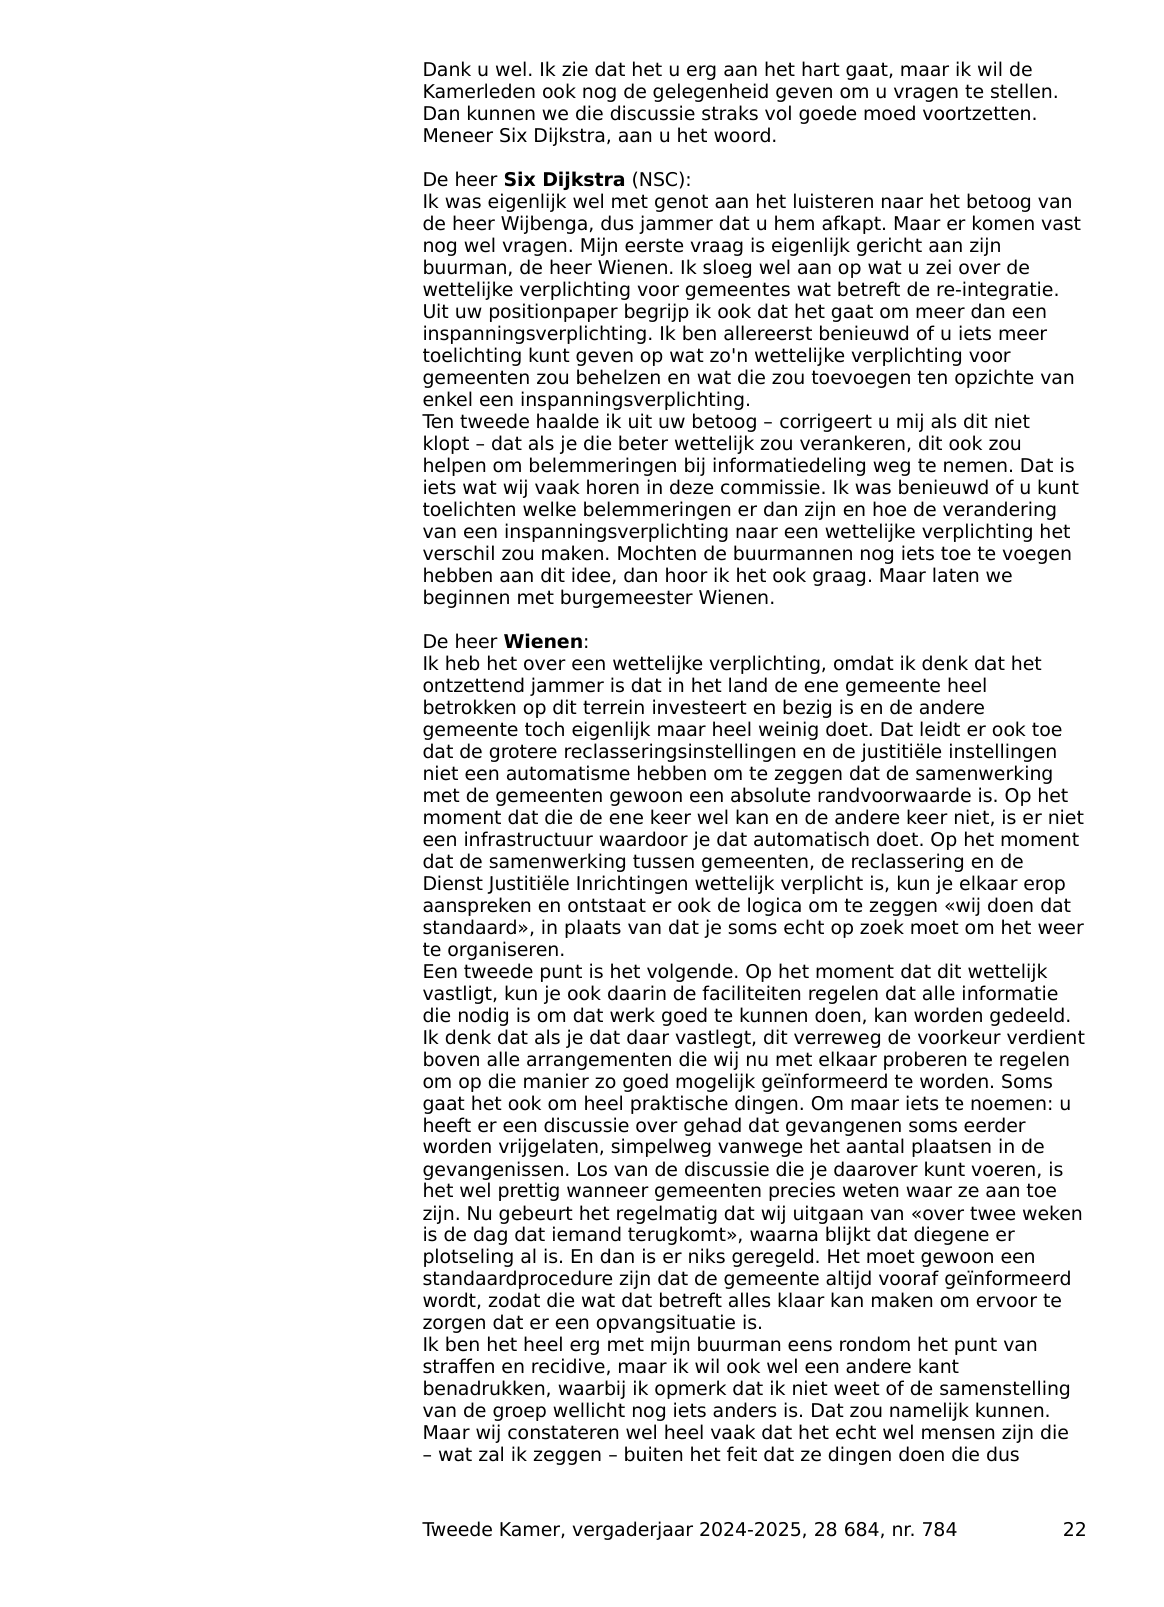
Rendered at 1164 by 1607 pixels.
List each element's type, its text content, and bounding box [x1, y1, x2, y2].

text De heer Six Dijkstra (NSC): [422, 169, 1087, 191]
text Ik was eigenlijk wel met genot aan het luisteren naar het betoog van de heer Wijbenga, dus jammer dat u hem afkapt. Maar er komen vast nog wel vragen. Mijn eerste vraag is eigenlijk gericht aan zijn buurman, de heer Wienen. Ik sloeg wel aan op wat u zei over de wettelijke verplichting voor gemeentes wat betreft de re-integratie. Uit uw positionpaper begrijp ik ook dat het gaat om meer dan een inspanningsverplichting. Ik ben allereerst benieuwd of u iets meer toelichting kunt geven op wat zo'n wettelijke verplichting voor gemeenten zou behelzen en wat die zou toevoegen ten opzichte van enkel een inspanningsverplichting. [422, 191, 1087, 411]
text Ik heb het over een wettelijke verplichting, omdat ik denk dat het ontzettend jammer is dat in het land de ene gemeente heel betrokken op dit terrein investeert en bezig is en de andere gemeente toch eigenlijk maar heel weinig doet. Dat leidt er ook toe dat de grotere reclasseringsinstellingen en de justitiële instellingen niet een automatisme hebben om te zeggen dat de samenwerking met de gemeenten gewoon een absolute randvoorwaarde is. Op het moment dat die de ene keer wel kan en de andere keer niet, is er niet een infrastructuur waardoor je dat automatisch doet. Op het moment dat de samenwerking tussen gemeenten, de reclassering en de Dienst Justitiële Inrichtingen wettelijk verplicht is, kun je elkaar erop aanspreken en ontstaat er ook de logica om te zeggen «wij doen dat standaard», in plaats van dat je soms echt op zoek moet om het weer te organiseren. [422, 653, 1087, 961]
text De heer Wienen: [422, 631, 1087, 653]
text Ten tweede haalde ik uit uw betoog – corrigeert u mij als dit niet klopt – dat als je die beter wettelijk zou verankeren, dit ook zou helpen om belemmeringen bij informatiedeling weg te nemen. Dat is iets wat wij vaak horen in deze commissie. Ik was benieuwd of u kunt toelichten welke belemmeringen er dan zijn en hoe de verandering van een inspanningsverplichting naar een wettelijke verplichting het verschil zou maken. Mochten de buurmannen nog iets toe te voegen hebben aan dit idee, dan hoor ik het ook graag. Maar laten we beginnen met burgemeester Wienen. [422, 411, 1087, 609]
text Een tweede punt is het volgende. Op het moment dat dit wettelijk vastligt, kun je ook daarin de faciliteiten regelen dat alle informatie die nodig is om dat werk goed te kunnen doen, kan worden gedeeld. Ik denk dat als je dat daar vastlegt, dit verreweg de voorkeur verdient boven alle arrangementen die wij nu met elkaar proberen te regelen om op die manier zo goed mogelijk geïnformeerd te worden. Soms gaat het ook om heel praktische dingen. Om maar iets te noemen: u heeft er een discussie over gehad dat gevangenen soms eerder worden vrijgelaten, simpelweg vanwege het aantal plaatsen in de gevangenissen. Los van de discussie die je daarover kunt voeren, is het wel prettig wanneer gemeenten precies weten waar ze aan toe zijn. Nu gebeurt het regelmatig dat wij uitgaan van «over twee weken is de dag dat iemand terugkomt», waarna blijkt dat diegene er plotseling al is. En dan is er niks geregeld. Het moet gewoon een standaardprocedure zijn dat de gemeente altijd vooraf geïnformeerd wordt, zodat die wat dat betreft alles klaar kan maken om ervoor te zorgen dat er een opvangsituatie is. [422, 961, 1087, 1334]
text Dank u wel. Ik zie dat het u erg aan het hart gaat, maar ik wil de Kamerleden ook nog de gelegenheid geven om u vragen te stellen. Dan kunnen we die discussie straks vol goede moed voortzetten. Meneer Six Dijkstra, aan u het woord. [422, 59, 1087, 147]
text Ik ben het heel erg met mijn buurman eens rondom het punt van straffen en recidive, maar ik wil ook wel een andere kant benadrukken, waarbij ik opmerk dat ik niet weet of de samenstelling van de groep wellicht nog iets anders is. Dat zou namelijk kunnen. Maar wij constateren wel heel vaak dat het echt wel mensen zijn die – wat zal ik zeggen – buiten het feit dat ze dingen doen die dus [422, 1334, 1087, 1466]
